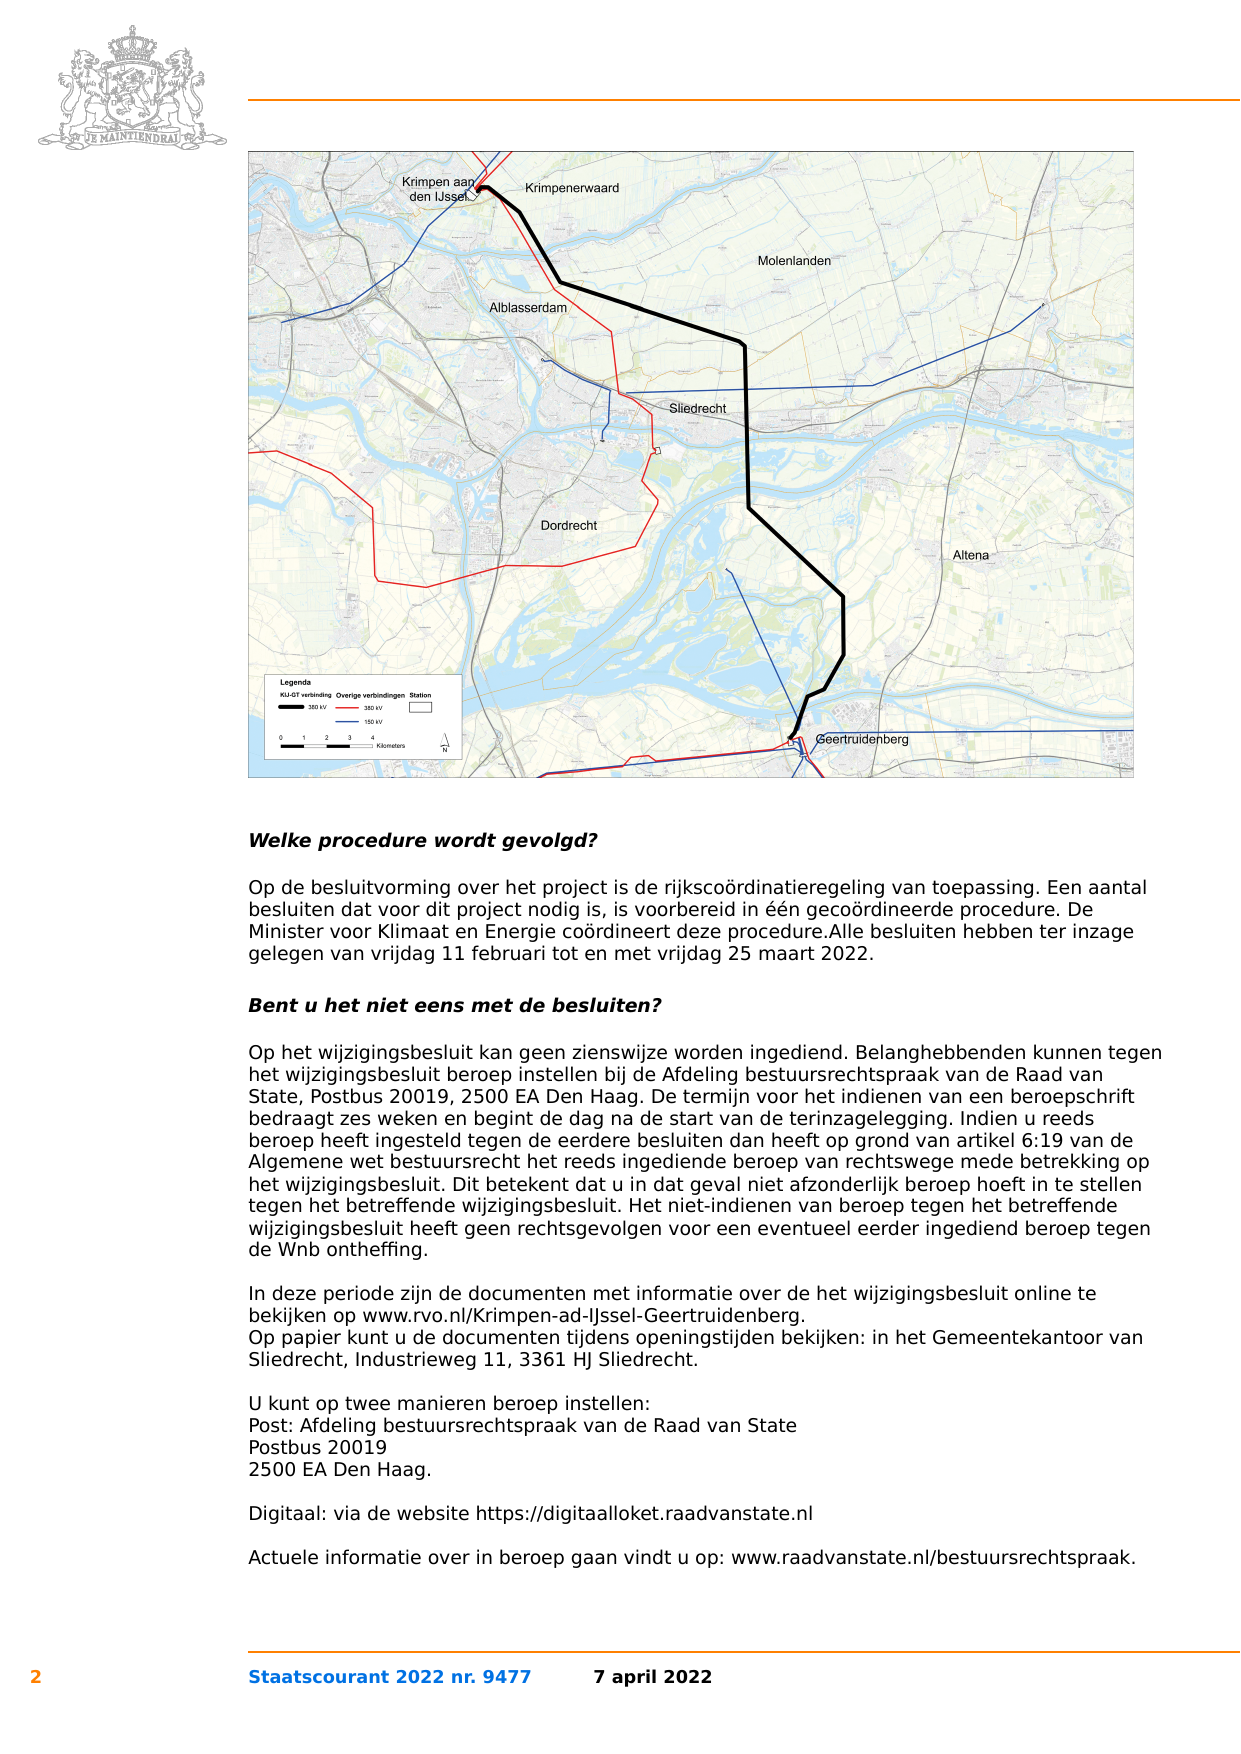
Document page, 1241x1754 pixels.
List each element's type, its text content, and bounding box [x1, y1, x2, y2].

subtitle Bent u het niet eens met de besluiten? [248, 994, 1163, 1017]
text U kunt op twee manieren beroep instellen: [248, 1393, 1163, 1415]
picture [248, 151, 1134, 778]
picture [38, 25, 227, 150]
text Digitaal: via de website https://digitaalloket.raadvanstate.nl [248, 1503, 1163, 1525]
subtitle Welke procedure wordt gevolgd? [248, 830, 1163, 852]
text Actuele informatie over in beroep gaan vindt u op: www.raadvanstate.nl/bestuursrechtspraak. [248, 1547, 1163, 1569]
text Op papier kunt u de documenten tijdens openingstijden bekijken: in het Gemeentekantoor van Sliedrecht, Industrieweg 11, 3361 HJ Sliedrecht. [248, 1327, 1163, 1371]
text Op het wijzigingsbesluit kan geen zienswijze worden ingediend. Belanghebbenden kunnen tegen het wijzigingsbesluit beroep instellen bij de Afdeling bestuursrechtspraak van de Raad van State, Postbus 20019, 2500 EA Den Haag. De termijn voor het indienen van een beroepschrift bedraagt zes weken en begint de dag na de start van de terinzagelegging. Indien u reeds beroep heeft ingesteld tegen de eerdere besluiten dan heeft op grond van artikel 6:19 van de Algemene wet bestuursrecht het reeds ingediende beroep van rechtswege mede betrekking op het wijzigingsbesluit. Dit betekent dat u in dat geval niet afzonderlijk beroep hoeft in te stellen tegen het betreffende wijzigingsbesluit. Het niet-indienen van beroep tegen het betreffende wijzigingsbesluit heeft geen rechtsgevolgen voor een eventueel eerder ingediend beroep tegen de Wnb ontheffing. [248, 1042, 1163, 1261]
text 2500 EA Den Haag. [248, 1459, 1163, 1481]
text Op de besluitvorming over het project is de rijkscoördinatieregeling van toepassing. Een aantal besluiten dat voor dit project nodig is, is voorbereid in één gecoördineerde procedure. De Minister voor Klimaat en Energie coördineert deze procedure.Alle besluiten hebben ter inzage gelegen van vrijdag 11 februari tot en met vrijdag 25 maart 2022. [248, 877, 1163, 964]
text Post: Afdeling bestuursrechtspraak van de Raad van State [248, 1415, 1163, 1437]
text In deze periode zijn de documenten met informatie over de het wijzigingsbesluit online te bekijken op www.rvo.nl/Krimpen-ad-IJssel-Geertruidenberg. [248, 1283, 1163, 1327]
text Postbus 20019 [248, 1437, 1163, 1459]
